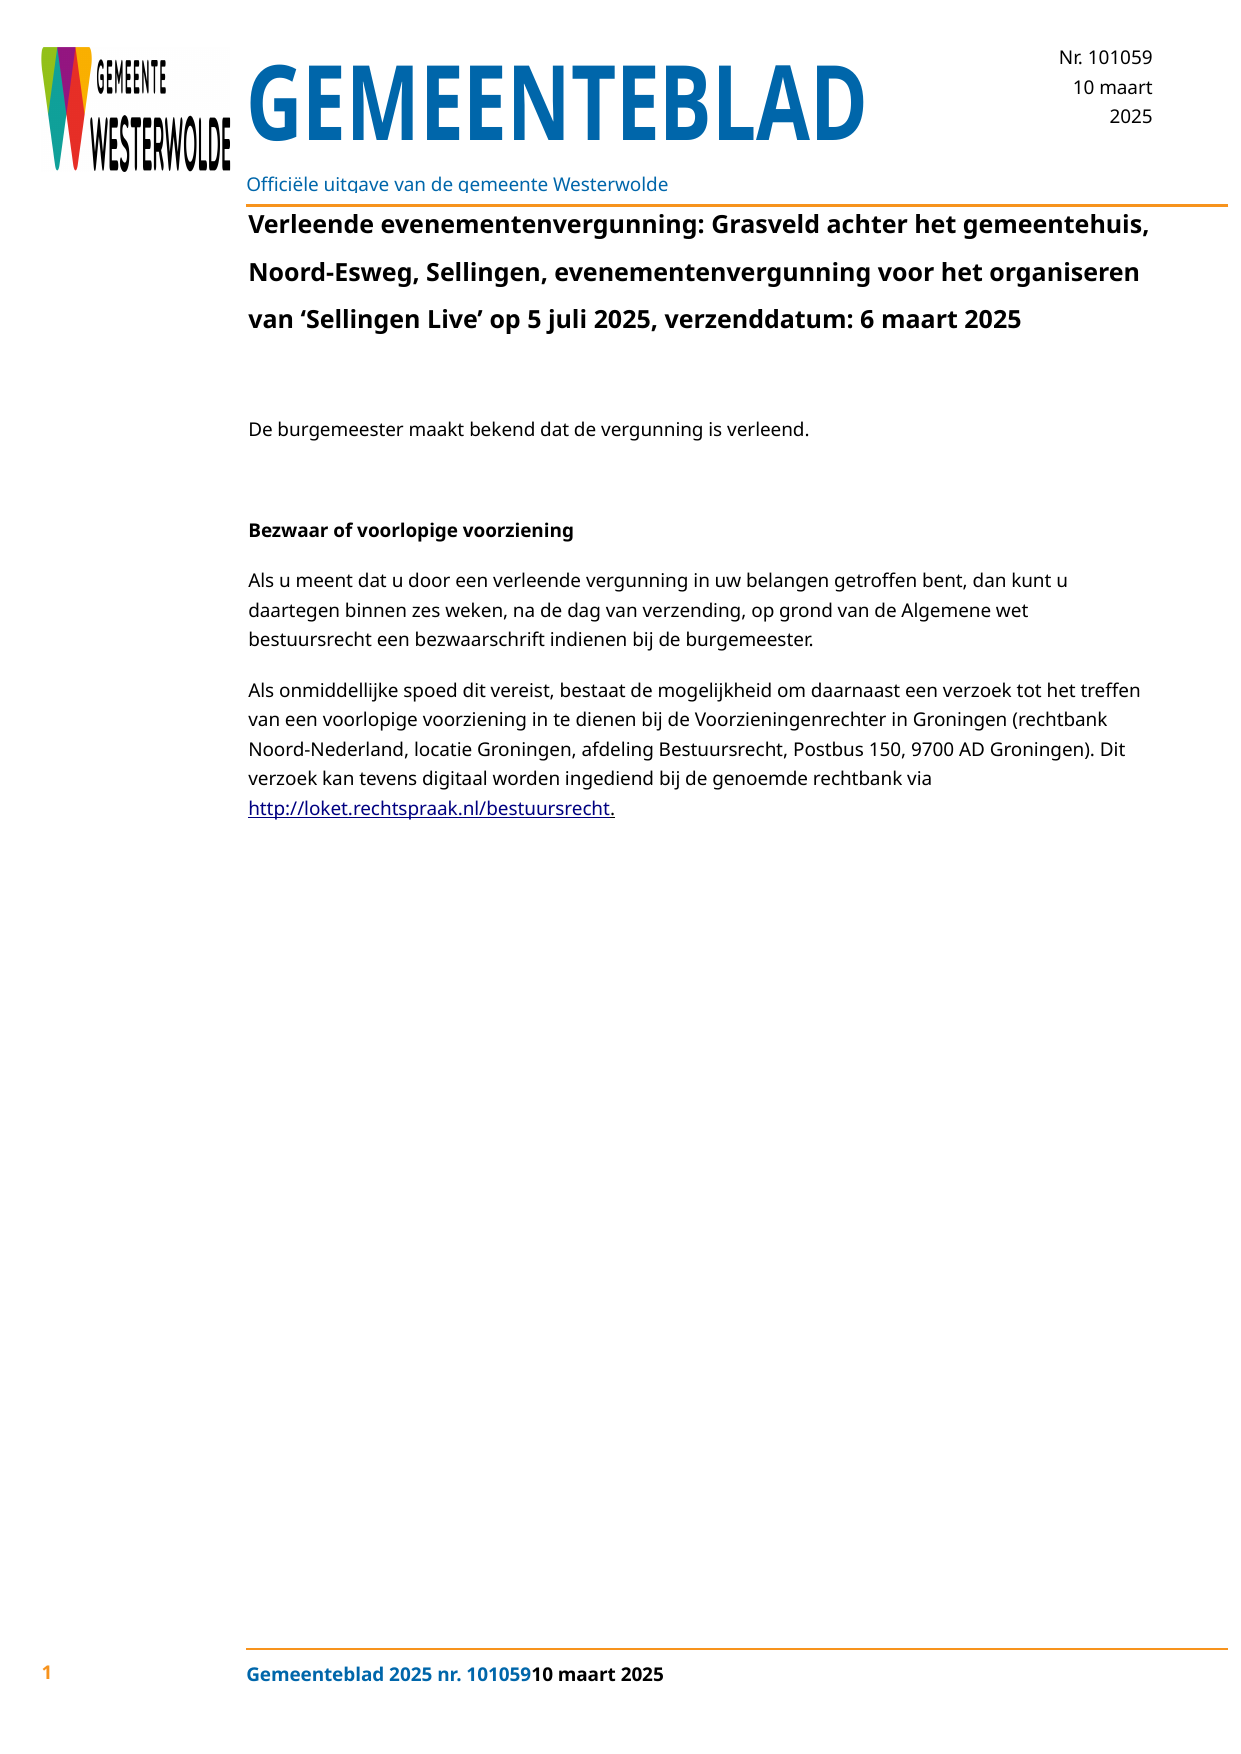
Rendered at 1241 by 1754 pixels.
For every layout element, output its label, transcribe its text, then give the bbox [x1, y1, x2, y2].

text Verleende evenementenvergunning: Grasveld achter het gemeentehuis, Noord-Esweg, Sellingen, evenementenvergunning voor het organiseren van ‘Sellingen Live’ op 5 juli 2025, verzenddatum: 6 maart 2025 [248, 207, 1152, 336]
text Bezwaar of voorlopige voorziening [248, 517, 1152, 542]
picture [41, 47, 231, 172]
text De burgemeester maakt bekend dat de vergunning is verleend. [248, 416, 1152, 442]
text Als onmiddellijke spoed dit vereist, bestaat de mogelijkheid om daarnaast een verzoek tot het treffen van een voorlopige voorziening in te dienen bij de Voorzieningenrechter in Groningen (rechtbank Noord-Nederland, locatie Groningen, afdeling Bestuursrecht, Postbus 150, 9700 AD Groningen). Dit verzoek kan tevens digitaal worden ingediend bij de genoemde rechtbank via http://loket.rechtspraak.nl/bestuursrecht. [248, 677, 1152, 821]
text Als u meent dat u door een verleende vergunning in uw belangen getroffen bent, dan kunt u daartegen binnen zes weken, na de dag van verzending, op grond van de Algemene wet bestuursrecht een bezwaarschrift indienen bij de burgemeester. [248, 567, 1152, 652]
